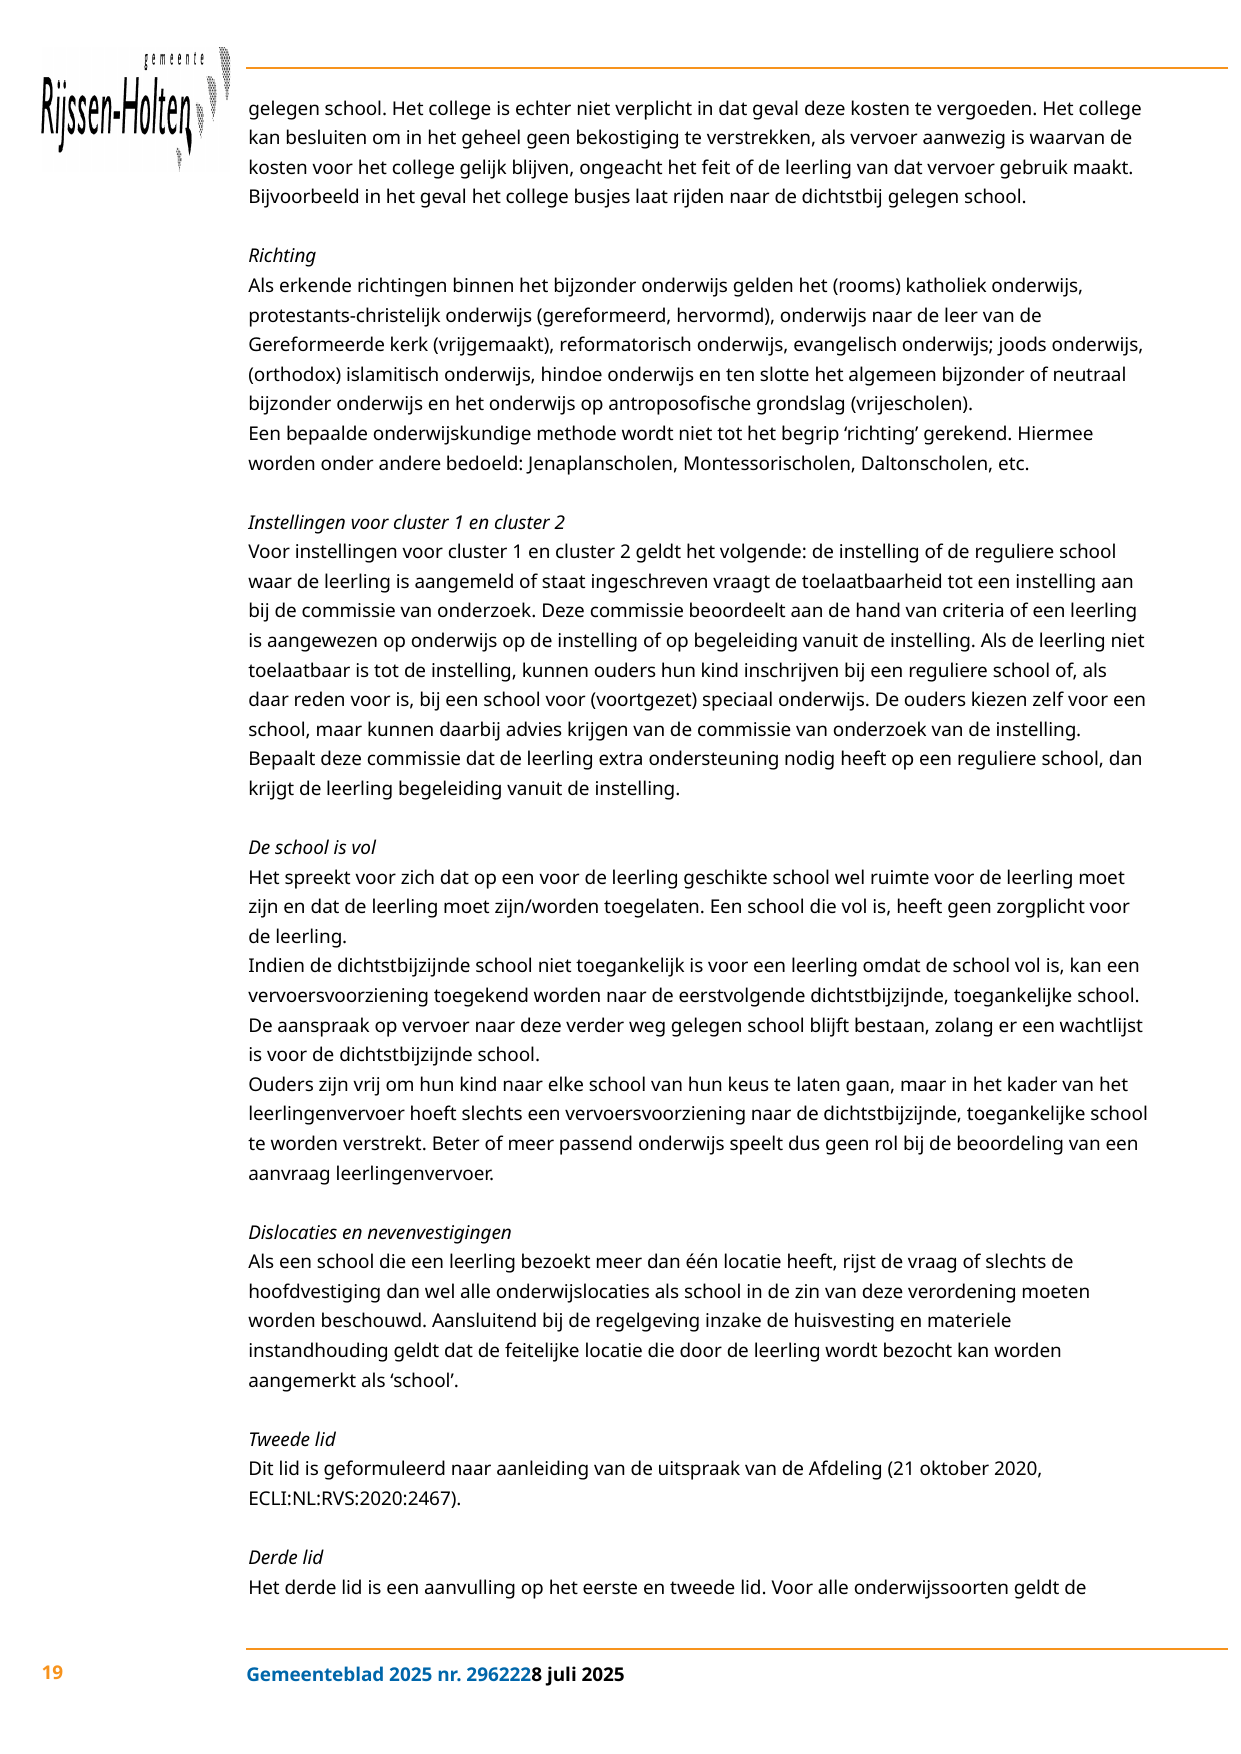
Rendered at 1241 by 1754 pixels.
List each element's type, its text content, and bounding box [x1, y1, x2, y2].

text Ouders zijn vrij om hun kind naar elke school van hun keus te laten gaan, maar in het kader van het leerlingenvervoer hoeft slechts een vervoersvoorziening naar de dichtstbijzijnde, toegankelijke school te worden verstrekt. Beter of meer passend onderwijs speelt dus geen rol bij de beoordeling van een aanvraag leerlingenvervoer. [248, 1071, 1152, 1186]
text Dislocaties en nevenvestigingen [248, 1219, 1152, 1245]
text Derde lid [248, 1544, 1152, 1570]
text De school is vol [248, 834, 1152, 860]
text Instellingen voor cluster 1 en cluster 2 [248, 509, 1152, 535]
text De aanspraak op vervoer naar deze verder weg gelegen school blijft bestaan, zolang er een wachtlijst is voor de dichtstbijzijnde school. [248, 1012, 1152, 1067]
text Als een school die een leerling bezoekt meer dan één locatie heeft, rijst de vraag of slechts de hoofdvestiging dan wel alle onderwijslocaties als school in de zin van deze verordening moeten worden beschouwd. Aansluitend bij de regelgeving inzake de huisvesting en materiele instandhouding geldt dat de feitelijke locatie die door de leerling wordt bezocht kan worden aangemerkt als ‘school’. [248, 1248, 1152, 1393]
text Indien de dichtstbijzijnde school niet toegankelijk is voor een leerling omdat de school vol is, kan een vervoersvoorziening toegekend worden naar de eerstvolgende dichtstbijzijnde, toegankelijke school. [248, 953, 1152, 1008]
text Dit lid is geformuleerd naar aanleiding van de uitspraak van de Afdeling (21 oktober 2020, ECLI:NL:RVS:2020:2467). [248, 1456, 1152, 1511]
text Richting [248, 243, 1152, 268]
picture [41, 47, 231, 172]
text Voor instellingen voor cluster 1 en cluster 2 geldt het volgende: de instelling of de reguliere school waar de leerling is aangemeld of staat ingeschreven vraagt de toelaatbaarheid tot een instelling aan bij de commissie van onderzoek. Deze commissie beoordeelt aan de hand van criteria of een leerling is aangewezen op onderwijs op de instelling of op begeleiding vanuit de instelling. Als de leerling niet toelaatbaar is tot de instelling, kunnen ouders hun kind inschrijven bij een reguliere school of, als daar reden voor is, bij een school voor (voortgezet) speciaal onderwijs. De ouders kiezen zelf voor een school, maar kunnen daarbij advies krijgen van de commissie van onderzoek van de instelling. Bepaalt deze commissie dat de leerling extra ondersteuning nodig heeft op een reguliere school, dan krijgt de leerling begeleiding vanuit de instelling. [248, 538, 1152, 801]
text Het derde lid is een aanvulling op het eerste en tweede lid. Voor alle onderwijssoorten geldt de [248, 1574, 1152, 1600]
text Als erkende richtingen binnen het bijzonder onderwijs gelden het (rooms) katholiek onderwijs, protestants-christelijk onderwijs (gereformeerd, hervormd), onderwijs naar de leer van de Gereformeerde kerk (vrijgemaakt), reformatorisch onderwijs, evangelisch onderwijs; joods onderwijs, (orthodox) islamitisch onderwijs, hindoe onderwijs en ten slotte het algemeen bijzonder of neutraal bijzonder onderwijs en het onderwijs op antroposofische grondslag (vrijescholen). [248, 272, 1152, 416]
text Het spreekt voor zich dat op een voor de leerling geschikte school wel ruimte voor de leerling moet zijn en dat de leerling moet zijn/worden toegelaten. Een school die vol is, heeft geen zorgplicht voor de leerling. [248, 864, 1152, 949]
text gelegen school. Het college is echter niet verplicht in dat geval deze kosten te vergoeden. Het college kan besluiten om in het geheel geen bekostiging te verstrekken, als vervoer aanwezig is waarvan de kosten voor het college gelijk blijven, ongeacht het feit of de leerling van dat vervoer gebruik maakt. Bijvoorbeeld in het geval het college busjes laat rijden naar de dichtstbij gelegen school. [248, 95, 1152, 209]
text Tweede lid [248, 1426, 1152, 1452]
text Een bepaalde onderwijskundige methode wordt niet tot het begrip ‘richting’ gerekend. Hiermee worden onder andere bedoeld: Jenaplanscholen, Montessorischolen, Daltonscholen, etc. [248, 420, 1152, 476]
